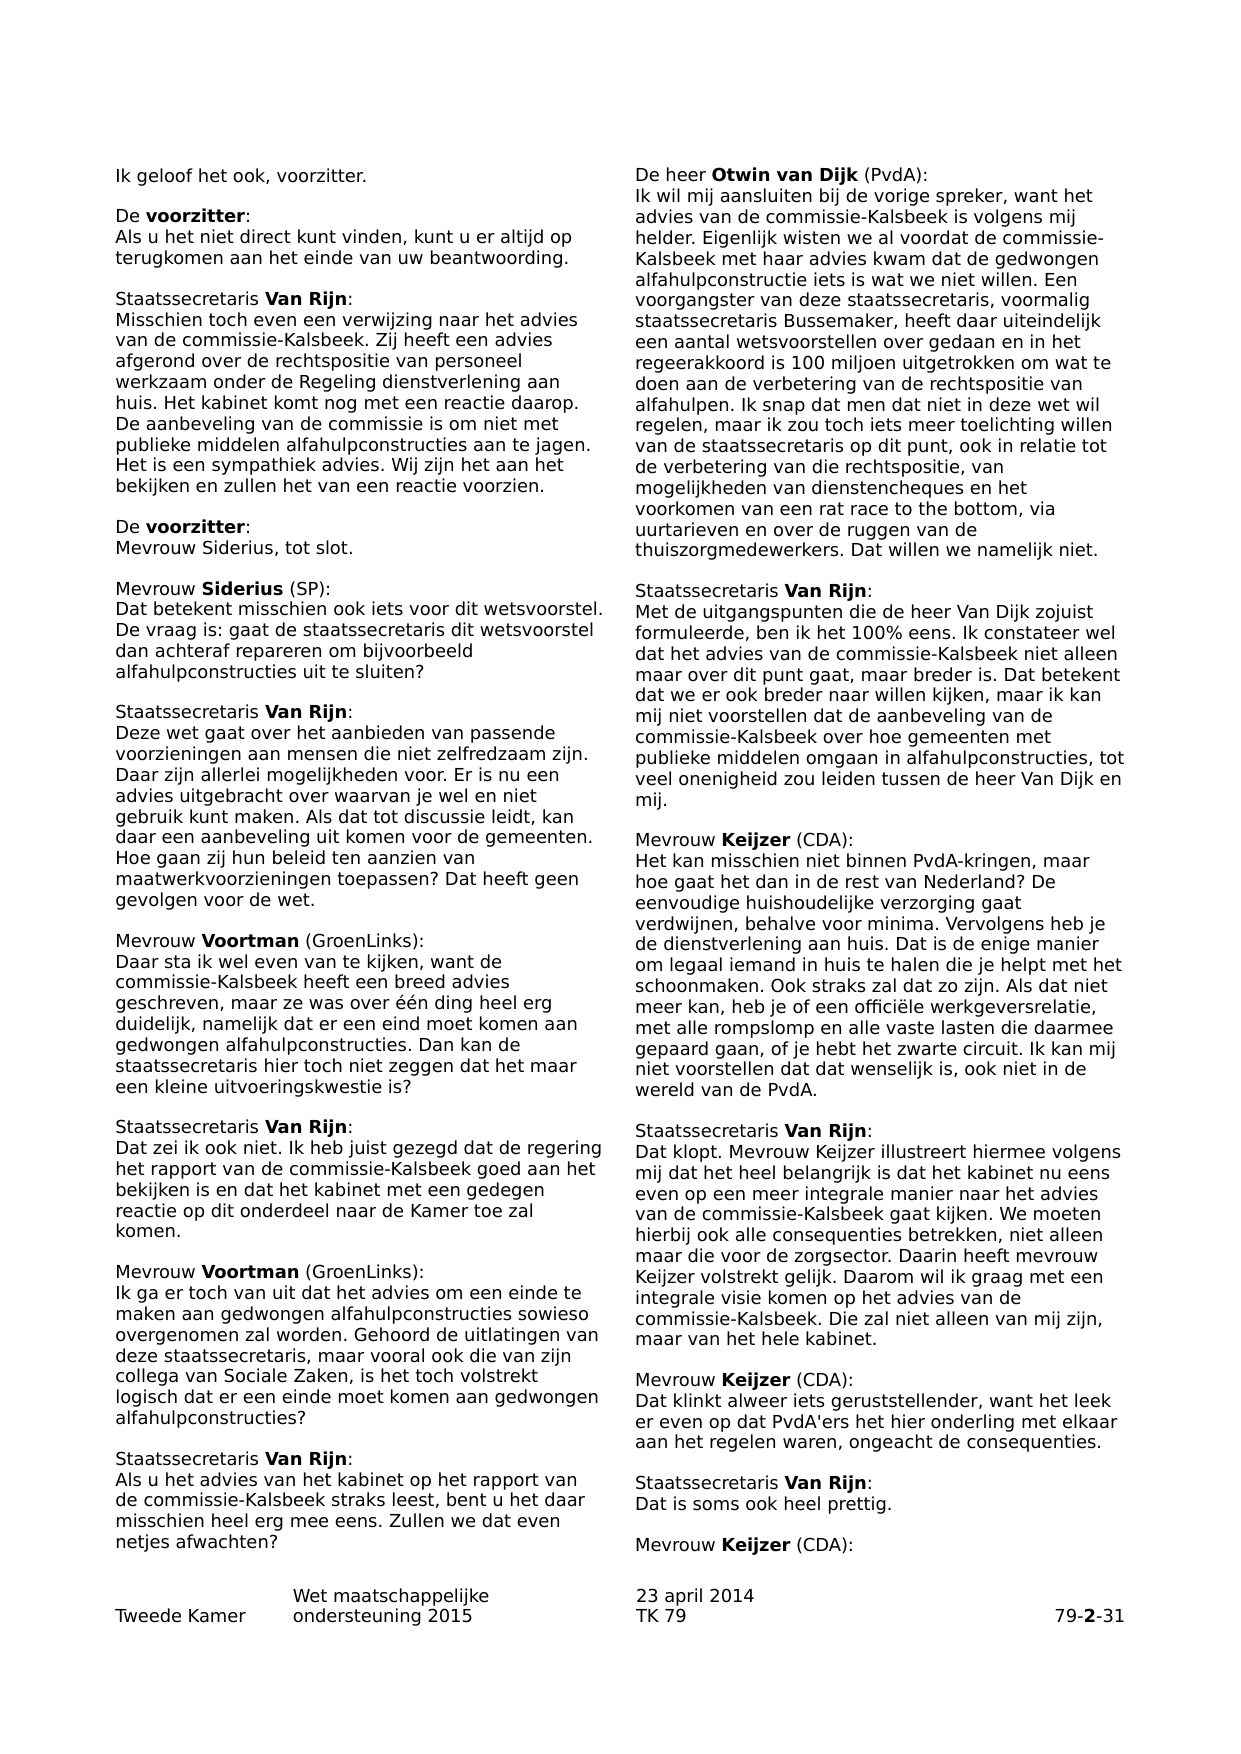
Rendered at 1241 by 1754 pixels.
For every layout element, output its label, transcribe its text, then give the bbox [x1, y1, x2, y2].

text Dat is soms ook heel prettig. [635, 1494, 1125, 1515]
text Staatssecretaris Van Rijn: [115, 288, 605, 309]
text Staatssecretaris Van Rijn: [115, 702, 605, 723]
text Mevrouw Keijzer (CDA): [635, 1370, 1125, 1391]
text Staatssecretaris Van Rijn: [115, 1449, 605, 1469]
text De heer Otwin van Dijk (PvdA): [635, 165, 1125, 186]
text Mevrouw Keijzer (CDA): [635, 1535, 1125, 1555]
text Dat klopt. Mevrouw Keijzer illustreert hiermee volgens mij dat het heel belangrijk is dat het kabinet nu eens even op een meer integrale manier naar het advies van de commissie-Kalsbeek gaat kijken. We moeten hierbij ook alle consequenties betrekken, niet alleen maar die voor de zorgsector. Daarin heeft mevrouw Keijzer volstrekt gelijk. Daarom wil ik graag met een integrale visie komen op het advies van de commissie-Kalsbeek. Die zal niet alleen van mij zijn, maar van het hele kabinet. [635, 1142, 1125, 1350]
text Mevrouw Keijzer (CDA): [635, 830, 1125, 851]
text Staatssecretaris Van Rijn: [635, 581, 1125, 602]
text Mevrouw Voortman (GroenLinks): [115, 931, 605, 951]
text Misschien toch even een verwijzing naar het advies van de commissie-Kalsbeek. Zij heeft een advies afgerond over de rechtspositie van personeel werkzaam onder de Regeling dienstverlening aan huis. Het kabinet komt nog met een reactie daarop. De aanbeveling van de commissie is om niet met publieke middelen alfahulpconstructies aan te jagen. Het is een sympathiek advies. Wij zijn het aan het bekijken en zullen het van een reactie voorzien. [115, 309, 605, 497]
text Mevrouw Siderius (SP): [115, 578, 605, 599]
text Dat zei ik ook niet. Ik heb juist gezegd dat de regering het rapport van de commissie-Kalsbeek goed aan het bekijken is en dat het kabinet met een gedegen reactie op dit onderdeel naar de Kamer toe zal komen. [115, 1138, 605, 1242]
text Daar sta ik wel even van te kijken, want de commissie-Kalsbeek heeft een breed advies geschreven, maar ze was over één ding heel erg duidelijk, namelijk dat er een eind moet komen aan gedwongen alfahulpconstructies. Dan kan de staatssecretaris hier toch niet zeggen dat het maar een kleine uitvoeringskwestie is? [115, 951, 605, 1097]
text Dat klinkt alweer iets geruststellender, want het leek er even op dat PvdA'ers het hier onderling met elkaar aan het regelen waren, ongeacht de consequenties. [635, 1391, 1125, 1453]
text Deze wet gaat over het aanbieden van passende voorzieningen aan mensen die niet zelfredzaam zijn. Daar zijn allerlei mogelijkheden voor. Er is nu een advies uitgebracht over waarvan je wel en niet gebruik kunt maken. Als dat tot discussie leidt, kan daar een aanbeveling uit komen voor de gemeenten. Hoe gaan zij hun beleid ten aanzien van maatwerkvoorzieningen toepassen? Dat heeft geen gevolgen voor de wet. [115, 723, 605, 911]
text De voorzitter: [115, 517, 605, 537]
text Mevrouw Siderius, tot slot. [115, 537, 605, 558]
text Ik wil mij aansluiten bij de vorige spreker, want het advies van de commissie-Kalsbeek is volgens mij helder. Eigenlijk wisten we al voordat de commissie-Kalsbeek met haar advies kwam dat de gedwongen alfahulpconstructie iets is wat we niet willen. Een voorgangster van deze staatssecretaris, voormalig staatssecretaris Bussemaker, heeft daar uiteindelijk een aantal wetsvoorstellen over gedaan en in het regeerakkoord is 100 miljoen uitgetrokken om wat te doen aan de verbetering van de rechtspositie van alfahulpen. Ik snap dat men dat niet in deze wet wil regelen, maar ik zou toch iets meer toelichting willen van de staatssecretaris op dit punt, ook in relatie tot de verbetering van die rechtspositie, van mogelijkheden van dienstencheques en het voorkomen van een rat race to the bottom, via uurtarieven en over de ruggen van de thuiszorgmedewerkers. Dat willen we namelijk niet. [635, 186, 1125, 561]
text De voorzitter: [115, 206, 605, 227]
text Het kan misschien niet binnen PvdA-kringen, maar hoe gaat het dan in de rest van Nederland? De eenvoudige huishoudelijke verzorging gaat verdwijnen, behalve voor minima. Vervolgens heb je de dienstverlening aan huis. Dat is de enige manier om legaal iemand in huis te halen die je helpt met het schoonmaken. Ook straks zal dat zo zijn. Als dat niet meer kan, heb je of een officiële werkgeversrelatie, met alle rompslomp en alle vaste lasten die daarmee gepaard gaan, of je hebt het zwarte circuit. Ik kan mij niet voorstellen dat dat wenselijk is, ook niet in de wereld van de PvdA. [635, 851, 1125, 1101]
text Dat betekent misschien ook iets voor dit wetsvoorstel. De vraag is: gaat de staatssecretaris dit wetsvoorstel dan achteraf repareren om bijvoorbeeld alfahulpconstructies uit te sluiten? [115, 599, 605, 682]
text Staatssecretaris Van Rijn: [635, 1473, 1125, 1494]
text Ik geloof het ook, voorzitter. [115, 165, 605, 186]
text Met de uitgangspunten die de heer Van Dijk zojuist formuleerde, ben ik het 100% eens. Ik constateer wel dat het advies van de commissie-Kalsbeek niet alleen maar over dit punt gaat, maar breder is. Dat betekent dat we er ook breder naar willen kijken, maar ik kan mij niet voorstellen dat de aanbeveling van de commissie-Kalsbeek over hoe gemeenten met publieke middelen omgaan in alfahulpconstructies, tot veel onenigheid zou leiden tussen de heer Van Dijk en mij. [635, 602, 1125, 810]
text Mevrouw Voortman (GroenLinks): [115, 1262, 605, 1283]
text Als u het advies van het kabinet op het rapport van de commissie-Kalsbeek straks leest, bent u het daar misschien heel erg mee eens. Zullen we dat even netjes afwachten? [115, 1469, 605, 1553]
text Als u het niet direct kunt vinden, kunt u er altijd op terugkomen aan het einde van uw beantwoording. [115, 227, 605, 268]
text Staatssecretaris Van Rijn: [115, 1117, 605, 1138]
text Staatssecretaris Van Rijn: [635, 1121, 1125, 1142]
text Ik ga er toch van uit dat het advies om een einde te maken aan gedwongen alfahulpconstructies sowieso overgenomen zal worden. Gehoord de uitlatingen van deze staatssecretaris, maar vooral ook die van zijn collega van Sociale Zaken, is het toch volstrekt logisch dat er een einde moet komen aan gedwongen alfahulpconstructies? [115, 1283, 605, 1429]
